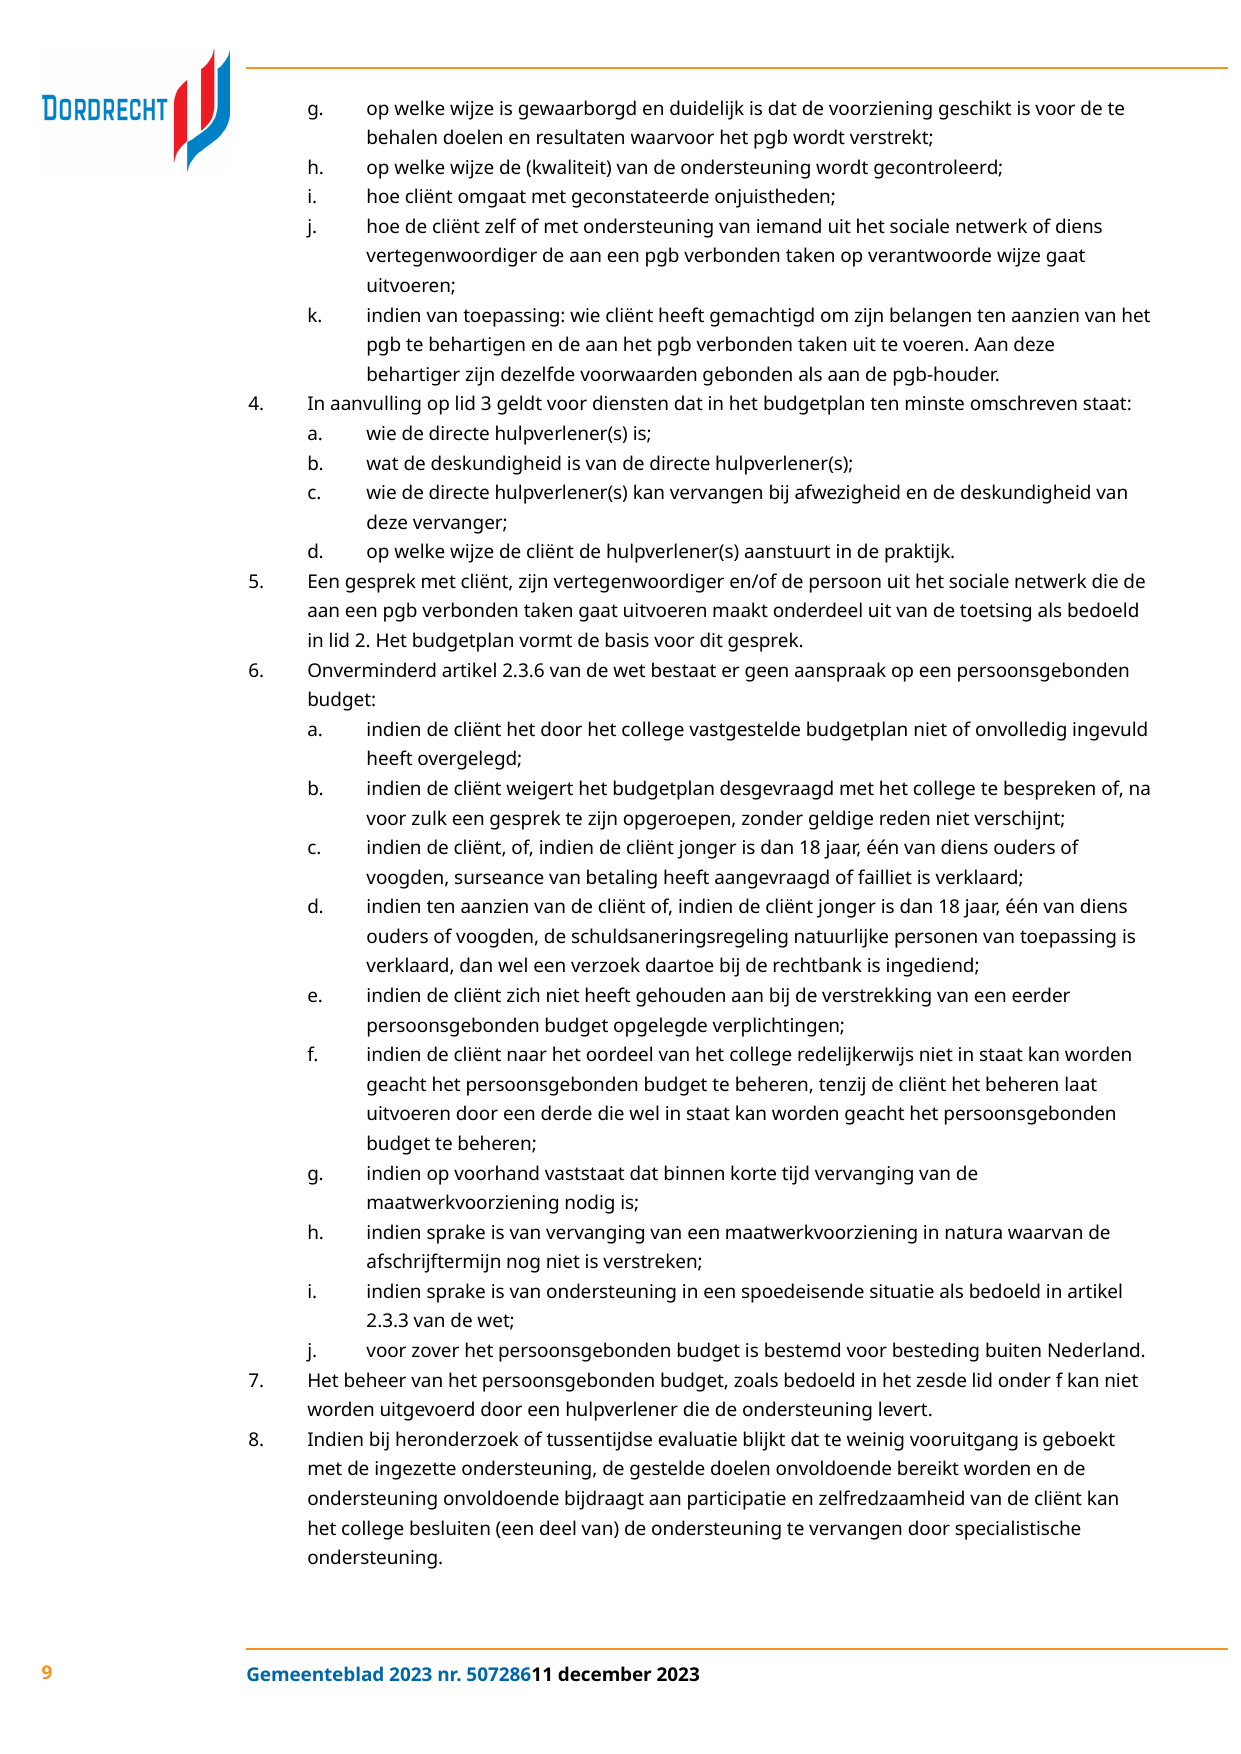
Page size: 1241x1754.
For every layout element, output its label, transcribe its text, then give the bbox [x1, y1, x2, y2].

list indien ten aanzien van de cliënt of, indien de cliënt jonger is dan 18 jaar, één van diens ouders of voogden, de schuldsaneringsregeling natuurlijke personen van toepassing is verklaard, dan wel een verzoek daartoe bij de rechtbank is ingediend; [307, 893, 1152, 978]
list In aanvulling op lid 3 geldt voor diensten dat in het budgetplan ten minste omschreven staat: [248, 391, 1152, 416]
list indien de cliënt weigert het budgetplan desgevraagd met het college te bespreken of, na voor zulk een gesprek te zijn opgeroepen, zonder geldige reden niet verschijnt; [307, 775, 1152, 831]
list indien de cliënt naar het oordeel van het college redelijkerwijs niet in staat kan worden geacht het persoonsgebonden budget te beheren, tenzij de cliënt het beheren laat uitvoeren door een derde die wel in staat kan worden geacht het persoonsgebonden budget te beheren; [307, 1041, 1152, 1156]
list indien sprake is van ondersteuning in een spoedeisende situatie als bedoeld in artikel 2.3.3 van de wet; [307, 1278, 1152, 1333]
list indien de cliënt, of, indien de cliënt jonger is dan 18 jaar, één van diens ouders of voogden, surseance van betaling heeft aangevraagd of failliet is verklaard; [307, 834, 1152, 890]
list indien de cliënt het door het college vastgestelde budgetplan niet of onvolledig ingevuld heeft overgelegd; [307, 716, 1152, 771]
list Onverminderd artikel 2.3.6 van de wet bestaat er geen aanspraak op een persoonsgebonden budget: [248, 657, 1152, 712]
list Een gesprek met cliënt, zijn vertegenwoordiger en/of de persoon uit het sociale netwerk die de aan een pgb verbonden taken gaat uitvoeren maakt onderdeel uit van de toetsing als bedoeld in lid 2. Het budgetplan vormt de basis voor dit gesprek. [248, 568, 1152, 653]
list Het beheer van het persoonsgebonden budget, zoals bedoeld in het zesde lid onder f kan niet worden uitgevoerd door een hulpverlener die de ondersteuning levert. [248, 1367, 1152, 1422]
picture [41, 47, 231, 172]
list indien sprake is van vervanging van een maatwerkvoorziening in natura waarvan de afschrijftermijn nog niet is verstreken; [307, 1219, 1152, 1274]
list voor zover het persoonsgebonden budget is bestemd voor besteding buiten Nederland. [307, 1337, 1152, 1363]
list Indien bij heronderzoek of tussentijdse evaluatie blijkt dat te weinig vooruitgang is geboekt met de ingezette ondersteuning, de gestelde doelen onvoldoende bereikt worden en de ondersteuning onvoldoende bijdraagt aan participatie en zelfredzaamheid van de cliënt kan het college besluiten (een deel van) de ondersteuning te vervangen door specialistische ondersteuning. [248, 1426, 1152, 1570]
list wie de directe hulpverlener(s) is; [307, 420, 1152, 446]
list indien de cliënt zich niet heeft gehouden aan bij de verstrekking van een eerder persoonsgebonden budget opgelegde verplichtingen; [307, 982, 1152, 1038]
list hoe cliënt omgaat met geconstateerde onjuistheden; [307, 183, 1152, 209]
list hoe de cliënt zelf of met ondersteuning van iemand uit het sociale netwerk of diens vertegenwoordiger de aan een pgb verbonden taken op verantwoorde wijze gaat uitvoeren; [307, 213, 1152, 298]
list op welke wijze de (kwaliteit) van de ondersteuning wordt gecontroleerd; [307, 154, 1152, 180]
list indien van toepassing: wie cliënt heeft gemachtigd om zijn belangen ten aanzien van het pgb te behartigen en de aan het pgb verbonden taken uit te voeren. Aan deze behartiger zijn dezelfde voorwaarden gebonden als aan de pgb-houder. [307, 302, 1152, 387]
list op welke wijze de cliënt de hulpverlener(s) aanstuurt in de praktijk. [307, 538, 1152, 564]
list op welke wijze is gewaarborgd en duidelijk is dat de voorziening geschikt is voor de te behalen doelen en resultaten waarvoor het pgb wordt verstrekt; [307, 95, 1152, 150]
list wat de deskundigheid is van de directe hulpverlener(s); [307, 450, 1152, 476]
list indien op voorhand vaststaat dat binnen korte tijd vervanging van de maatwerkvoorziening nodig is; [307, 1160, 1152, 1215]
list wie de directe hulpverlener(s) kan vervangen bij afwezigheid en de deskundigheid van deze vervanger; [307, 479, 1152, 535]
